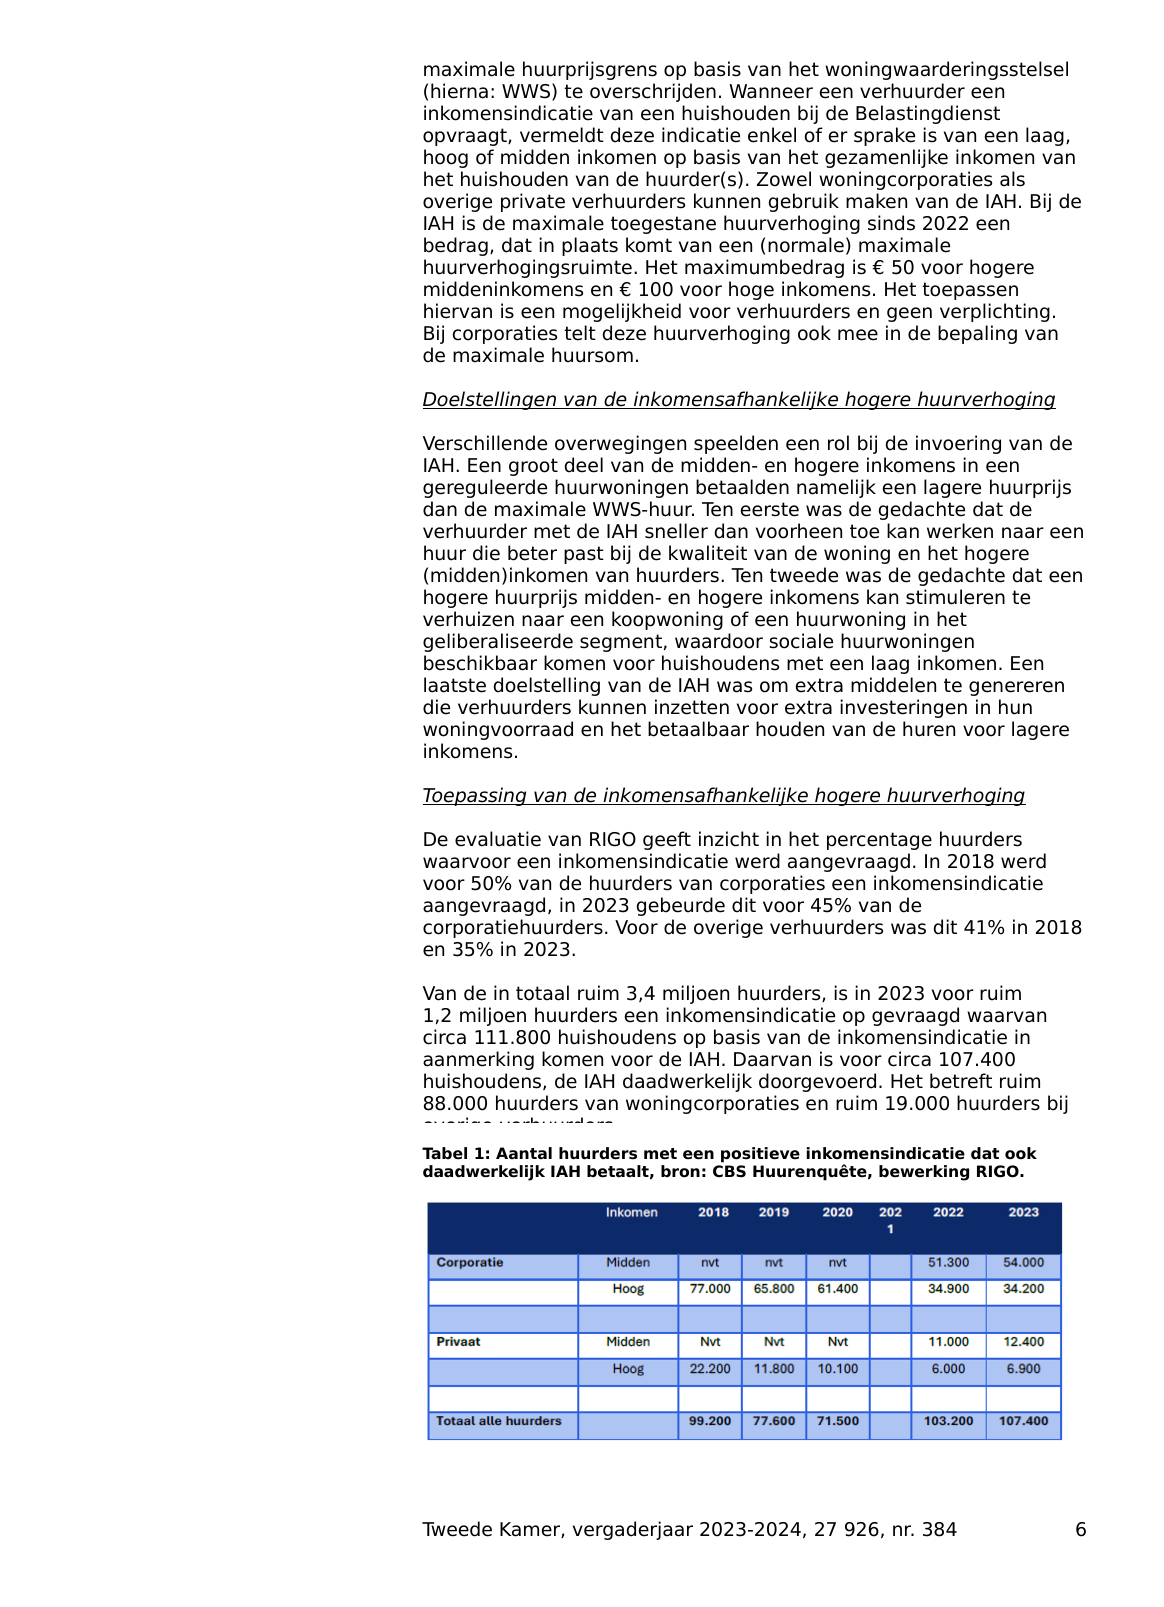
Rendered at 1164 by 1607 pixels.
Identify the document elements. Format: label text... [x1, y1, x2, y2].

text Verschillende overwegingen speelden een rol bij de invoering van de IAH. Een groot deel van de midden- en hogere inkomens in een gereguleerde huurwoningen betaalden namelijk een lagere huurprijs dan de maximale WWS-huur. Ten eerste was de gedachte dat de verhuurder met de IAH sneller dan voorheen toe kan werken naar een huur die beter past bij de kwaliteit van de woning en het hogere (midden)inkomen van huurders. Ten tweede was de gedachte dat een hogere huurprijs midden- en hogere inkomens kan stimuleren te verhuizen naar een koopwoning of een huurwoning in het geliberaliseerde segment, waardoor sociale huurwoningen beschikbaar komen voor huishoudens met een laag inkomen. Een laatste doelstelling van de IAH was om extra middelen te genereren die verhuurders kunnen inzetten voor extra investeringen in hun woningvoorraad en het betaalbaar houden van de huren voor lagere inkomens. [422, 433, 1087, 763]
text Tabel 1: Aantal huurders met een positieve inkomensindicatie dat ook daadwerkelijk IAH betaalt, bron: CBS Huurenquête, bewerking RIGO. [422, 1145, 1072, 1181]
picture [422, 1193, 1072, 1453]
text Van de in totaal ruim 3,4 miljoen huurders, is in 2023 voor ruim 1,2 miljoen huurders een inkomensindicatie op gevraagd waarvan circa 111.800 huishoudens op basis van de inkomensindicatie in aanmerking komen voor de IAH. Daarvan is voor circa 107.400 huishoudens, de IAH daadwerkelijk doorgevoerd. Het betreft ruim 88.000 huurders van woningcorporaties en ruim 19.000 huurders bij overige verhuurders. [422, 983, 1087, 1137]
subtitle Toepassing van de inkomensafhankelijke hogere huurverhoging [422, 785, 1087, 807]
subtitle Doelstellingen van de inkomensafhankelijke hogere huurverhoging [422, 389, 1087, 411]
text De evaluatie van RIGO geeft inzicht in het percentage huurders waarvoor een inkomensindicatie werd aangevraagd. In 2018 werd voor 50% van de huurders van corporaties een inkomensindicatie aangevraagd, in 2023 gebeurde dit voor 45% van de corporatiehuurders. Voor de overige verhuurders was dit 41% in 2018 en 35% in 2023. [422, 829, 1087, 961]
text maximale huurprijsgrens op basis van het woningwaarderingsstelsel (hierna: WWS) te overschrijden. Wanneer een verhuurder een inkomensindicatie van een huishouden bij de Belastingdienst opvraagt, vermeldt deze indicatie enkel of er sprake is van een laag, hoog of midden inkomen op basis van het gezamenlijke inkomen van het huishouden van de huurder(s). Zowel woningcorporaties als overige private verhuurders kunnen gebruik maken van de IAH. Bij de IAH is de maximale toegestane huurverhoging sinds 2022 een bedrag, dat in plaats komt van een (normale) maximale huurverhogingsruimte. Het maximumbedrag is € 50 voor hogere middeninkomens en € 100 voor hoge inkomens. Het toepassen hiervan is een mogelijkheid voor verhuurders en geen verplichting. Bij corporaties telt deze huurverhoging ook mee in de bepaling van de maximale huursom. [422, 59, 1087, 367]
